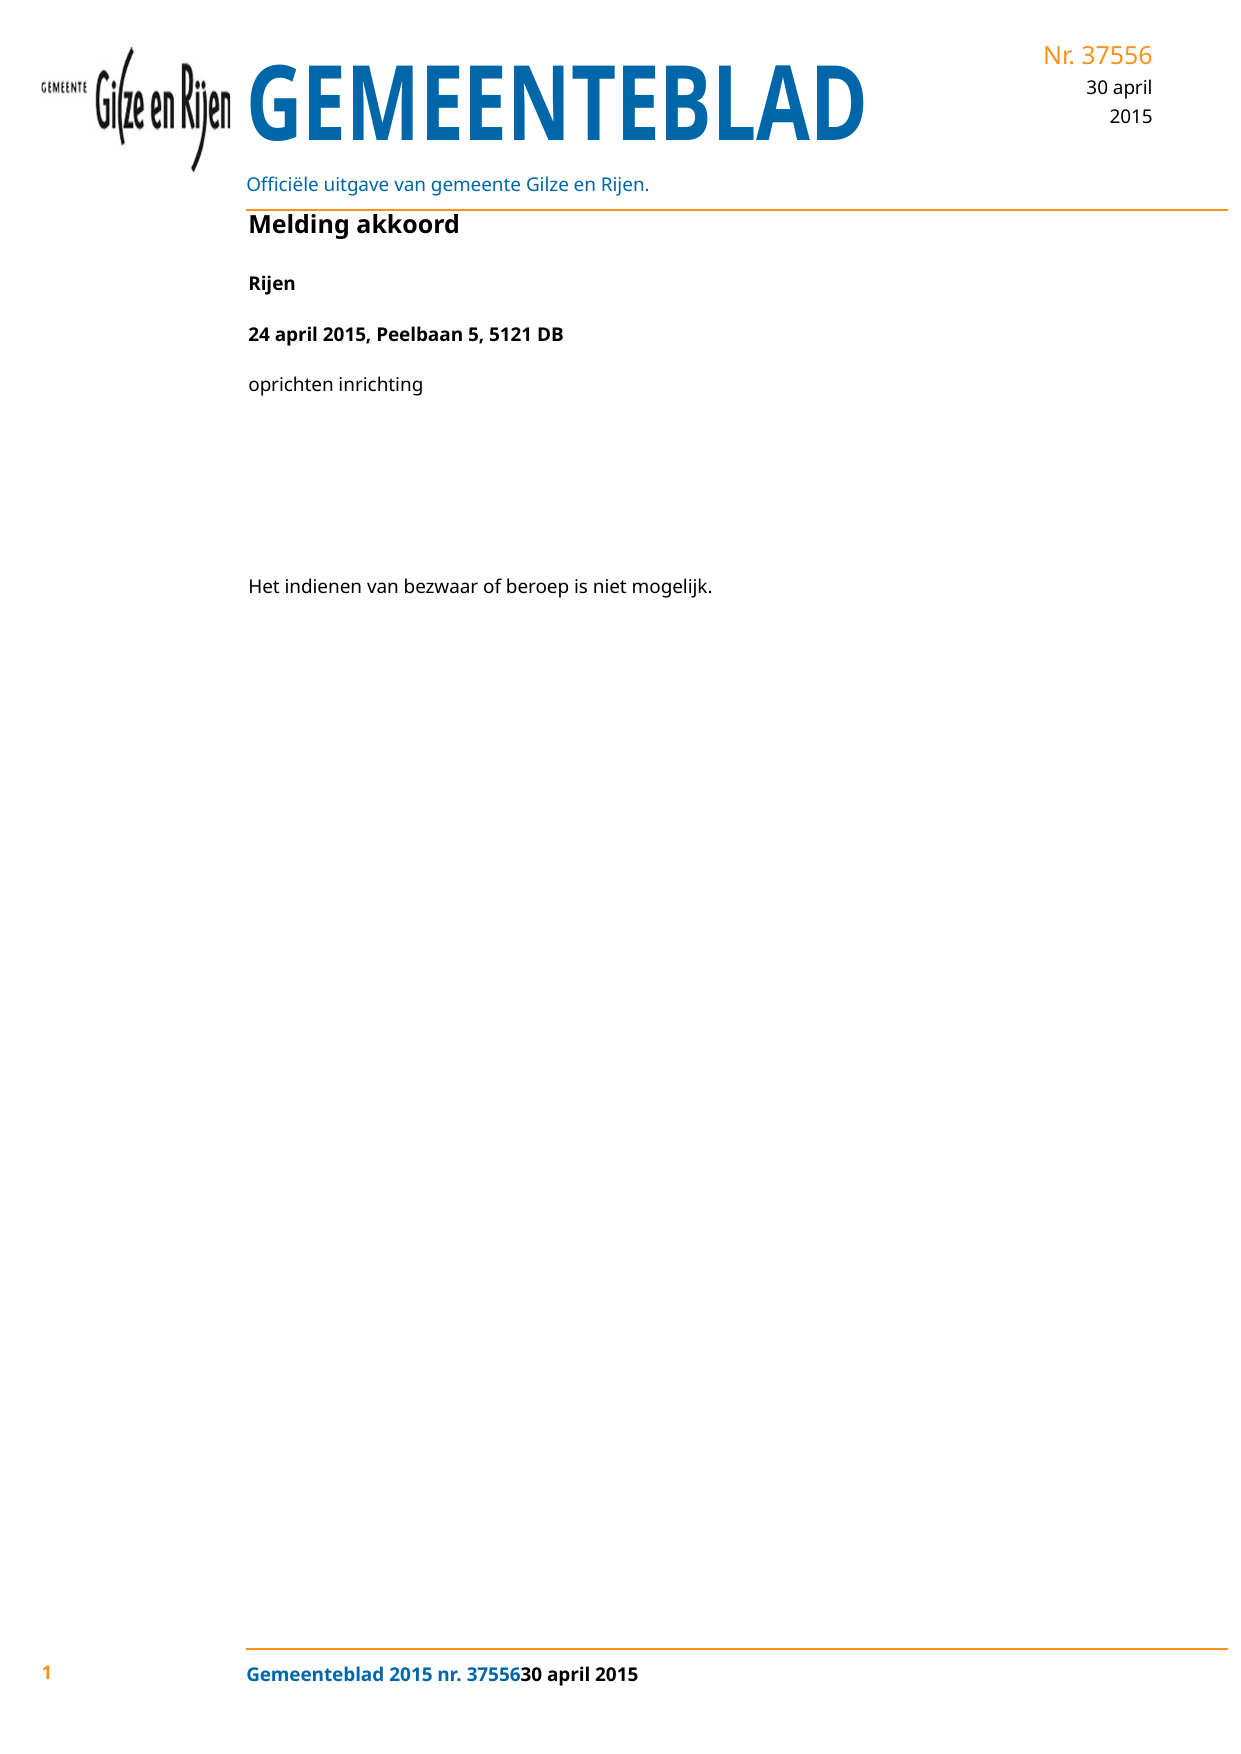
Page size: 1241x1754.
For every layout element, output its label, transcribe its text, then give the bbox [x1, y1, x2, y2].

text 24 april 2015, Peelbaan 5, 5121 DB [248, 321, 1152, 346]
text Rijen [248, 270, 1152, 296]
text Melding akkoord [248, 211, 1152, 241]
text oprichten inrichting [248, 371, 1152, 397]
text Het indienen van bezwaar of beroep is niet mogelijk. [248, 573, 1152, 598]
picture [41, 47, 231, 172]
